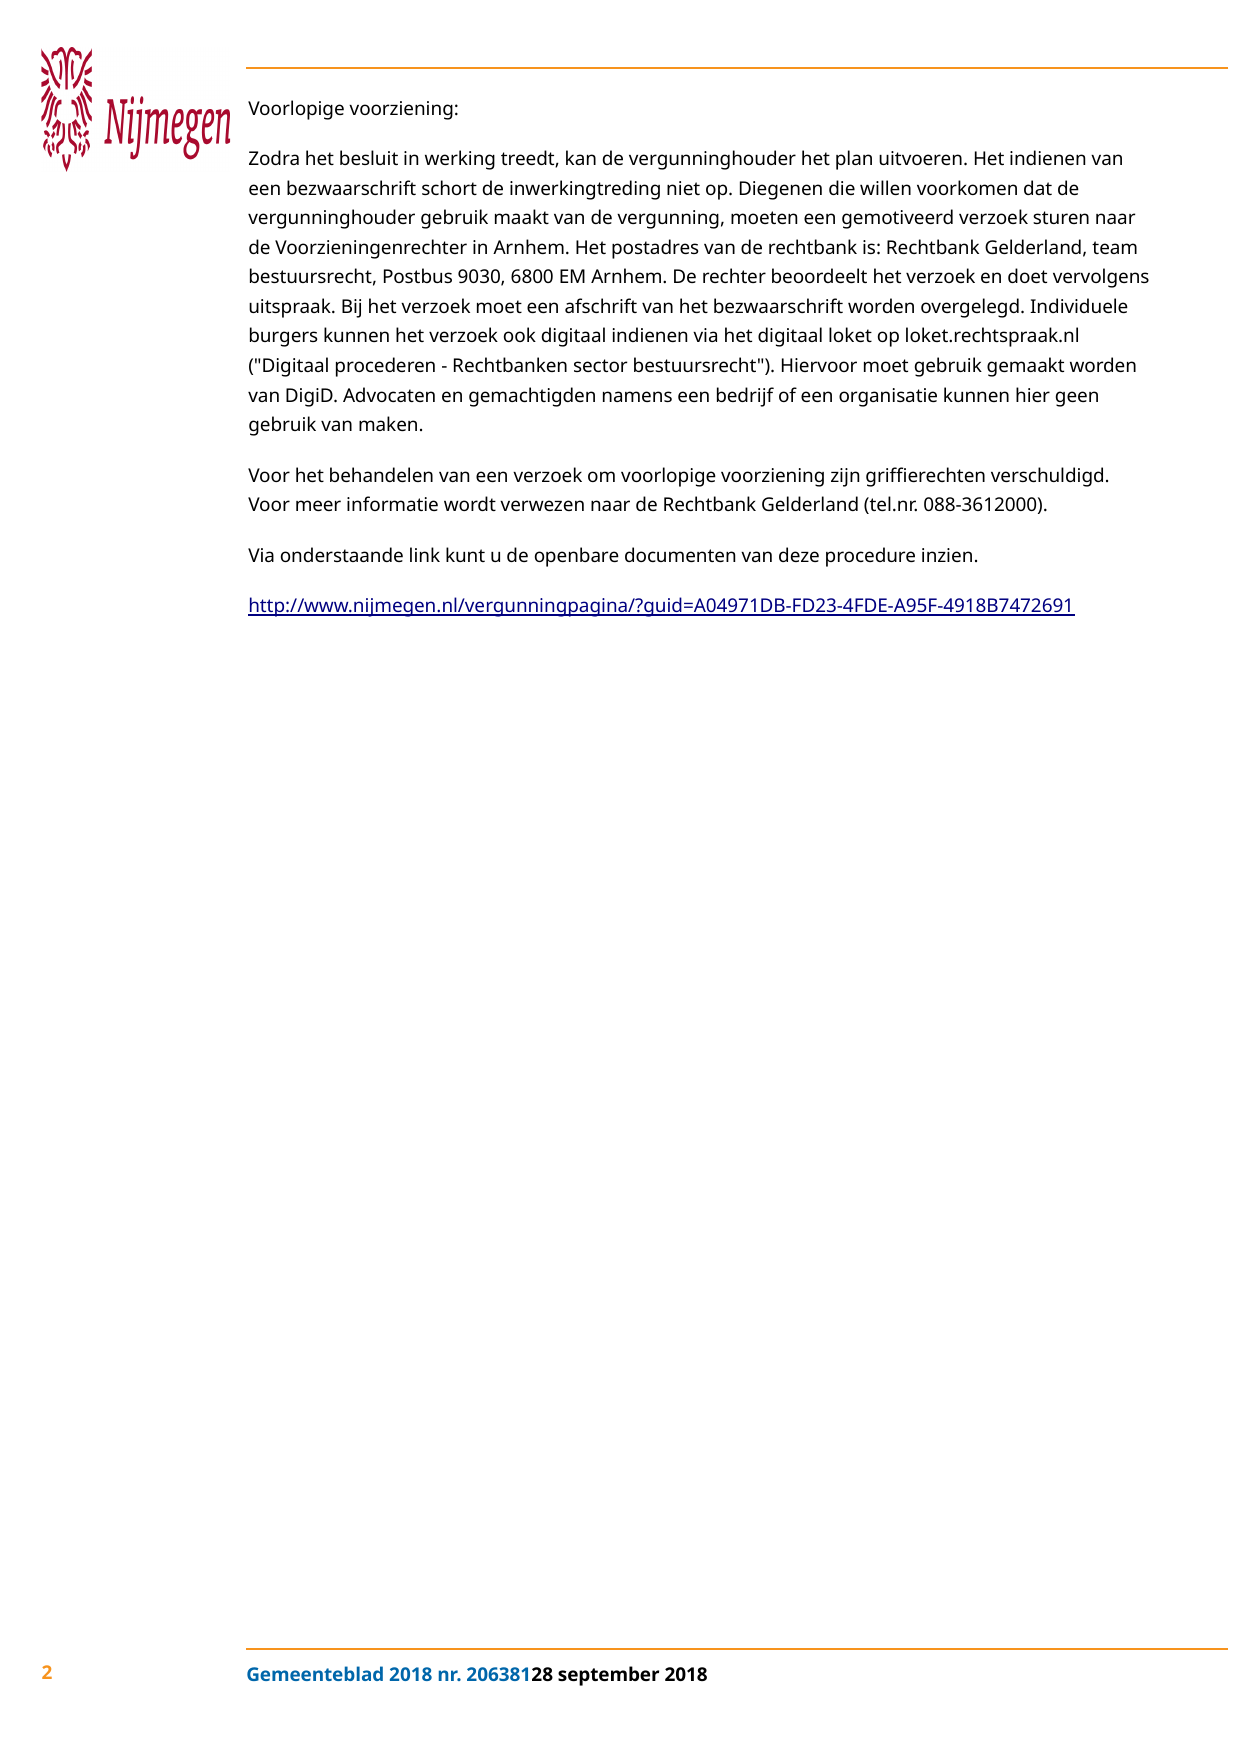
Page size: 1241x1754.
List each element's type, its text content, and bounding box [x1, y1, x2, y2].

text Voor het behandelen van een verzoek om voorlopige voorziening zijn griffierechten verschuldigd. Voor meer informatie wordt verwezen naar de Rechtbank Gelderland (tel.nr. 088-3612000). [248, 462, 1152, 517]
picture [41, 47, 231, 172]
text http://www.nijmegen.nl/vergunningpagina/?guid=A04971DB-FD23-4FDE-A95F-4918B7472691 [248, 592, 1152, 618]
text Zodra het besluit in werking treedt, kan de vergunninghouder het plan uitvoeren. Het indienen van een bezwaarschrift schort de inwerkingtreding niet op. Diegenen die willen voorkomen dat de vergunninghouder gebruik maakt van de vergunning, moeten een gemotiveerd verzoek sturen naar de Voorzieningenrechter in Arnhem. Het postadres van de rechtbank is: Rechtbank Gelderland, team bestuursrecht, Postbus 9030, 6800 EM Arnhem. De rechter beoordeelt het verzoek en doet vervolgens uitspraak. Bij het verzoek moet een afschrift van het bezwaarschrift worden overgelegd. Individuele burgers kunnen het verzoek ook digitaal indienen via het digitaal loket op loket.rechtspraak.nl ("Digitaal procederen - Rechtbanken sector bestuursrecht"). Hiervoor moet gebruik gemaakt worden van DigiD. Advocaten en gemachtigden namens een bedrijf of een organisatie kunnen hier geen gebruik van maken. [248, 145, 1152, 437]
text Voorlopige voorziening: [248, 95, 1152, 121]
text Via onderstaande link kunt u de openbare documenten van deze procedure inzien. [248, 542, 1152, 568]
